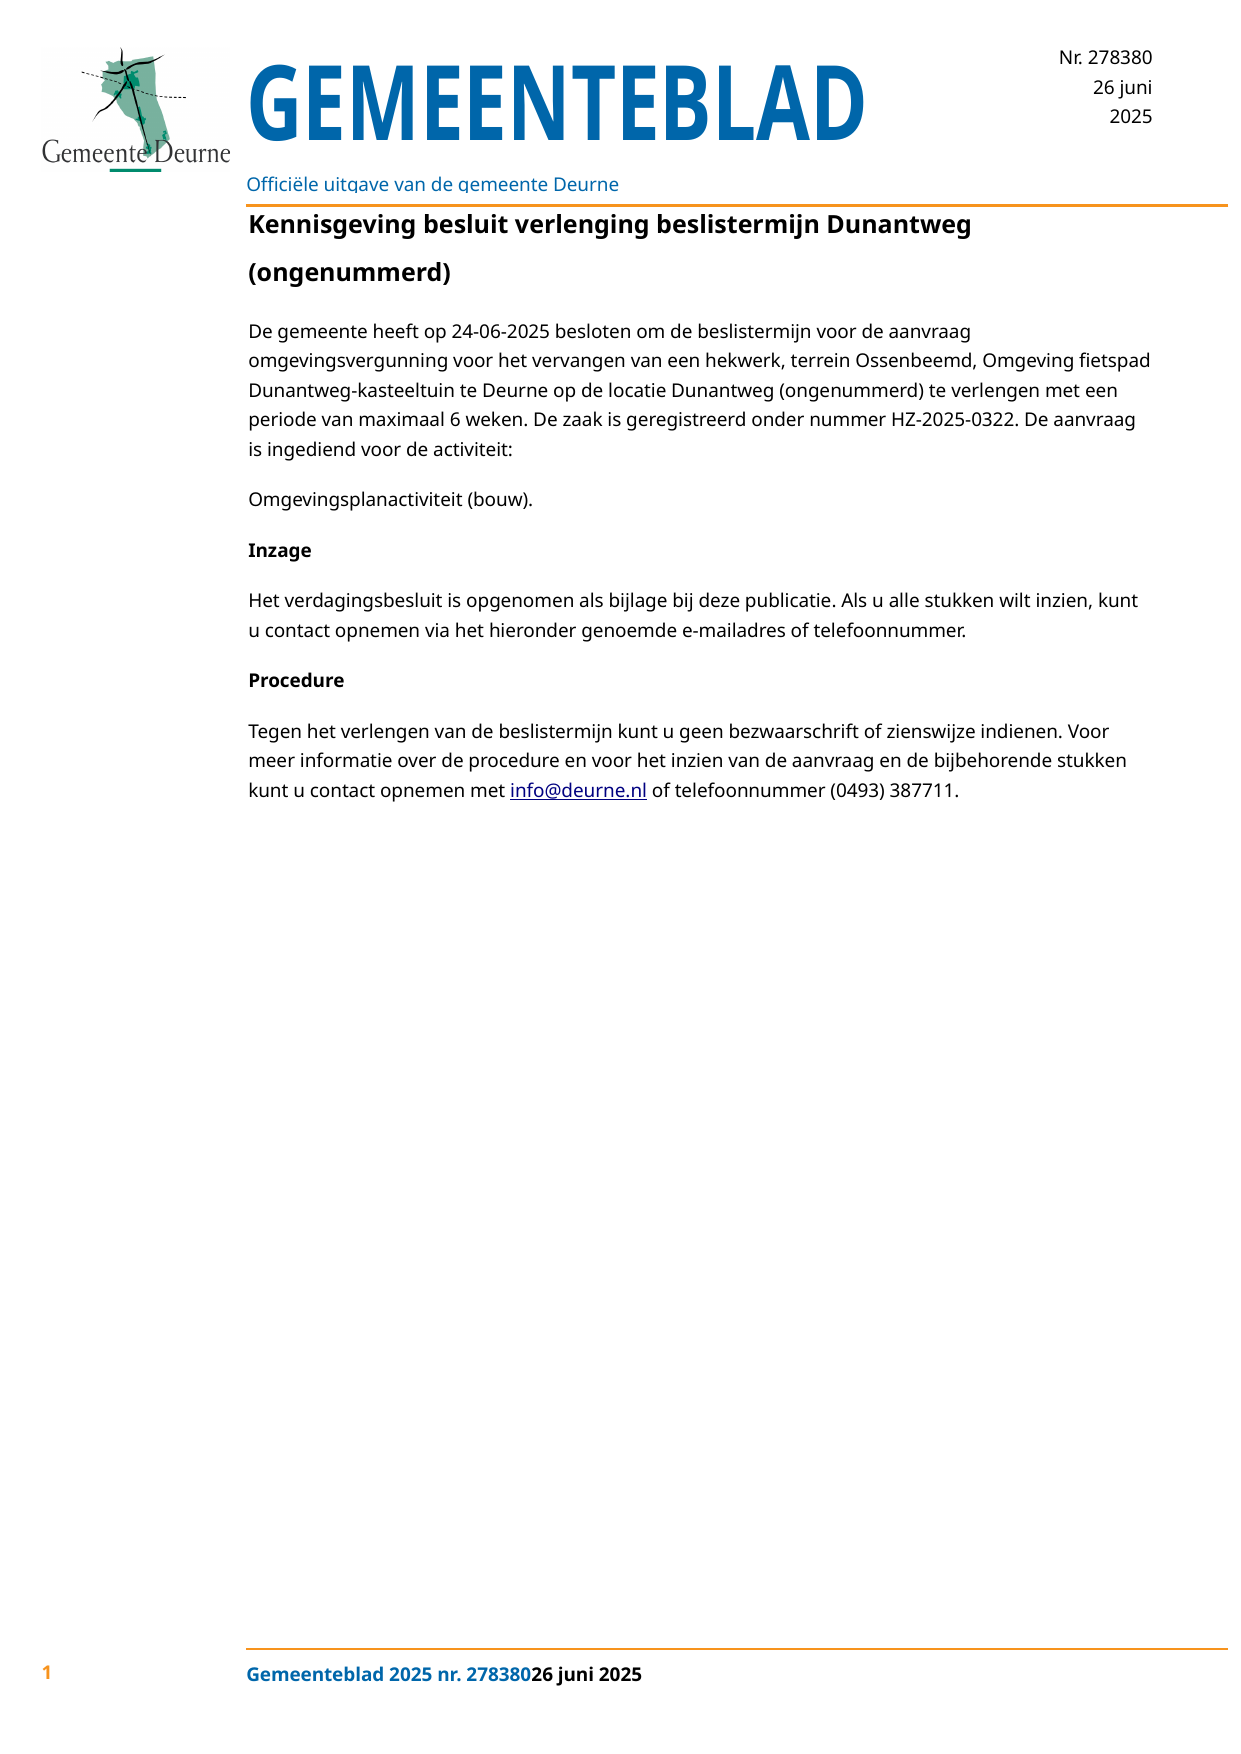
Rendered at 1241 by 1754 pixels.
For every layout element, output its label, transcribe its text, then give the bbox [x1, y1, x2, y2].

text Procedure [248, 667, 1152, 693]
text Omgevingsplanactiviteit (bouw). [248, 487, 1152, 512]
text Het verdagingsbesluit is opgenomen als bijlage bij deze publicatie. Als u alle stukken wilt inzien, kunt u contact opnemen via het hieronder genoemde e-mailadres of telefoonnummer. [248, 587, 1152, 643]
text Tegen het verlengen van de beslistermijn kunt u geen bezwaarschrift of zienswijze indienen. Voor meer informatie over de procedure en voor het inzien van de aanvraag en de bijbehorende stukken kunt u contact opnemen met info@deurne.nl of telefoonnummer (0493) 387711. [248, 718, 1152, 803]
text Kennisgeving besluit verlenging beslistermijn Dunantweg (ongenummerd) [248, 207, 1152, 288]
text Inzage [248, 537, 1152, 563]
picture [41, 47, 231, 172]
text De gemeente heeft op 24-06-2025 besloten om de beslistermijn voor de aanvraag omgevingsvergunning voor het vervangen van een hekwerk, terrein Ossenbeemd, Omgeving fietspad Dunantweg-kasteeltuin te Deurne op de locatie Dunantweg (ongenummerd) te verlengen met een periode van maximaal 6 weken. De zaak is geregistreerd onder nummer HZ-2025-0322. De aanvraag is ingediend voor de activiteit: [248, 318, 1152, 462]
